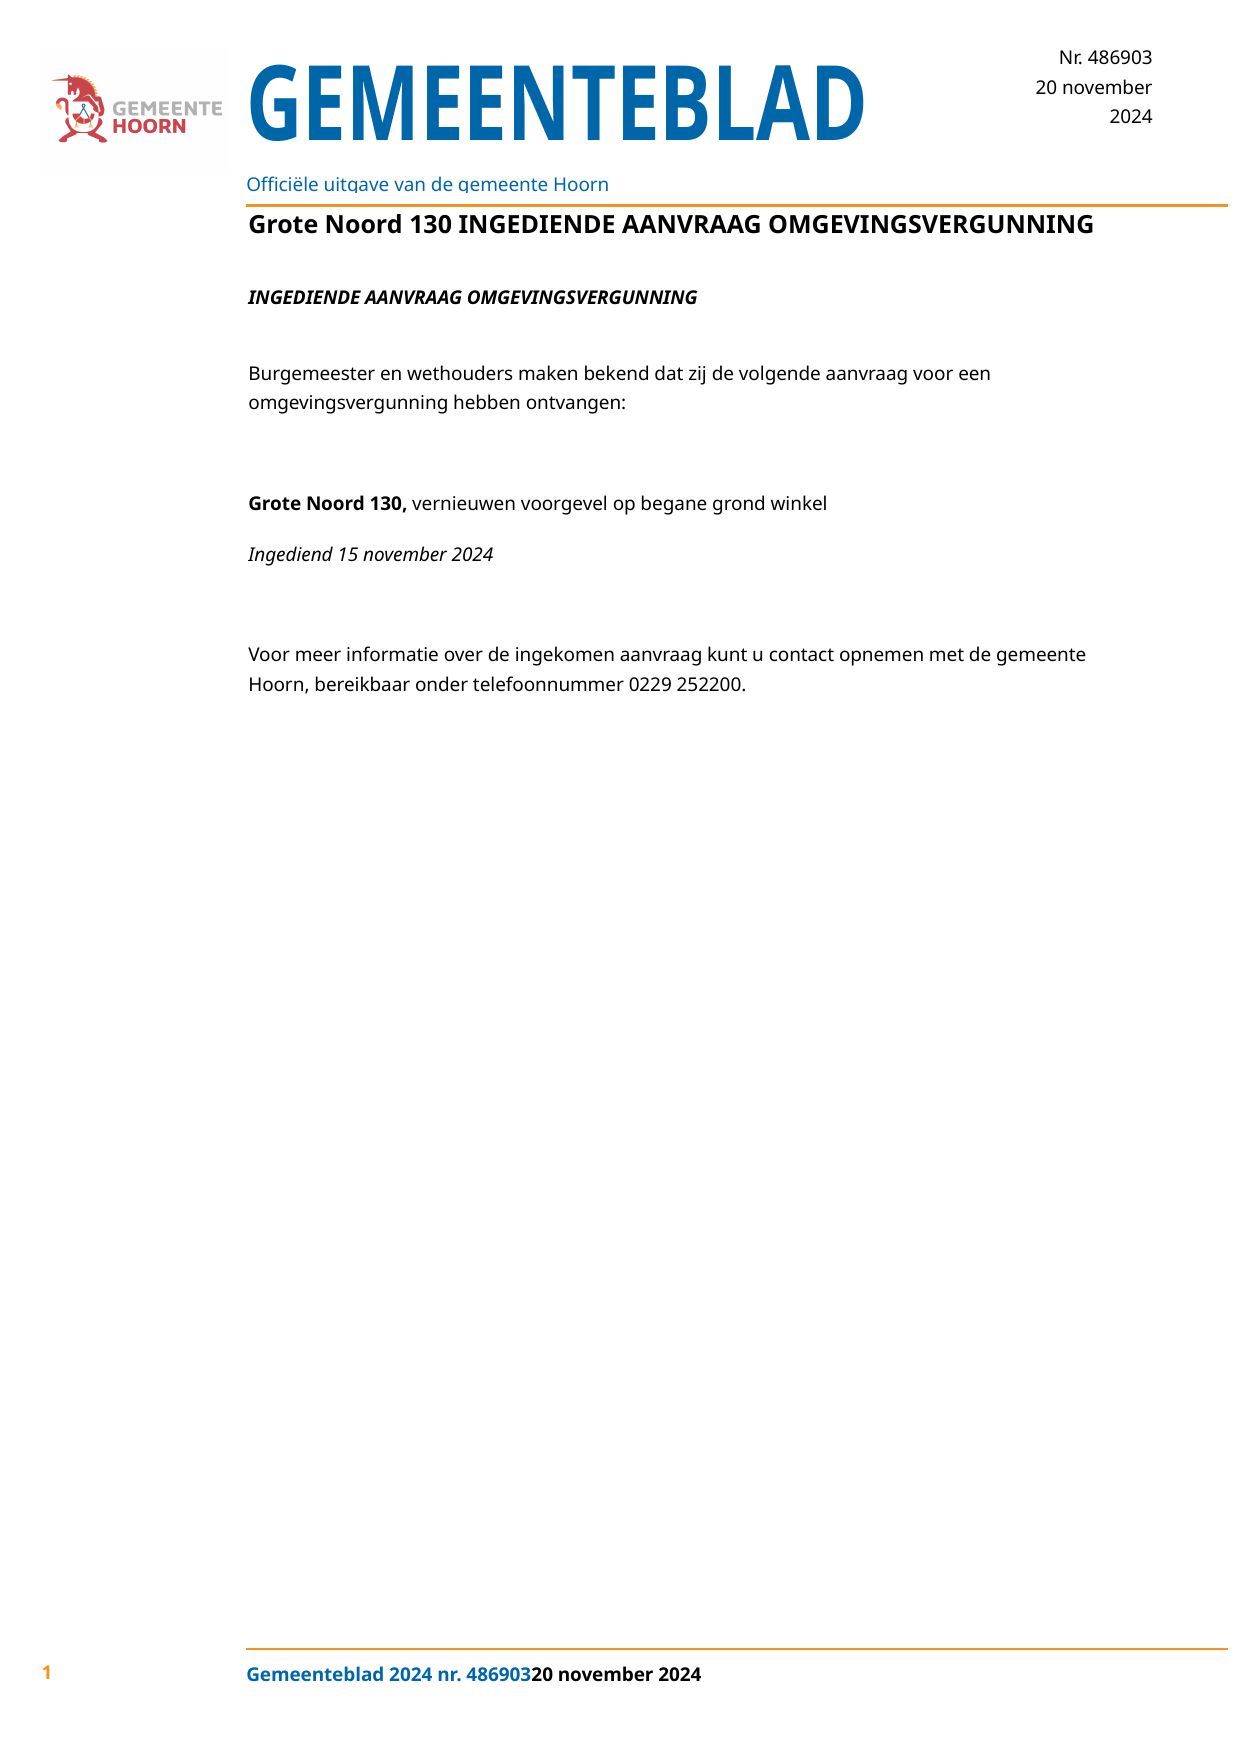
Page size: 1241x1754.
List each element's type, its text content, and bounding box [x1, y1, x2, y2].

text Ingediend 15 november 2024 [248, 541, 1152, 567]
text Burgemeester en wethouders maken bekend dat zij de volgende aanvraag voor een omgevingsvergunning hebben ontvangen: [248, 360, 1152, 415]
text INGEDIENDE AANVRAAG OMGEVINGSVERGUNNING [248, 284, 1152, 309]
text Voor meer informatie over de ingekomen aanvraag kunt u contact opnemen met de gemeente Hoorn, bereikbaar onder telefoonnummer 0229 252200. [248, 642, 1152, 697]
picture [41, 47, 231, 172]
text Grote Noord 130 INGEDIENDE AANVRAAG OMGEVINGSVERGUNNING [248, 207, 1152, 241]
text Grote Noord 130, vernieuwen voorgevel op begane grond winkel [248, 490, 1152, 516]
